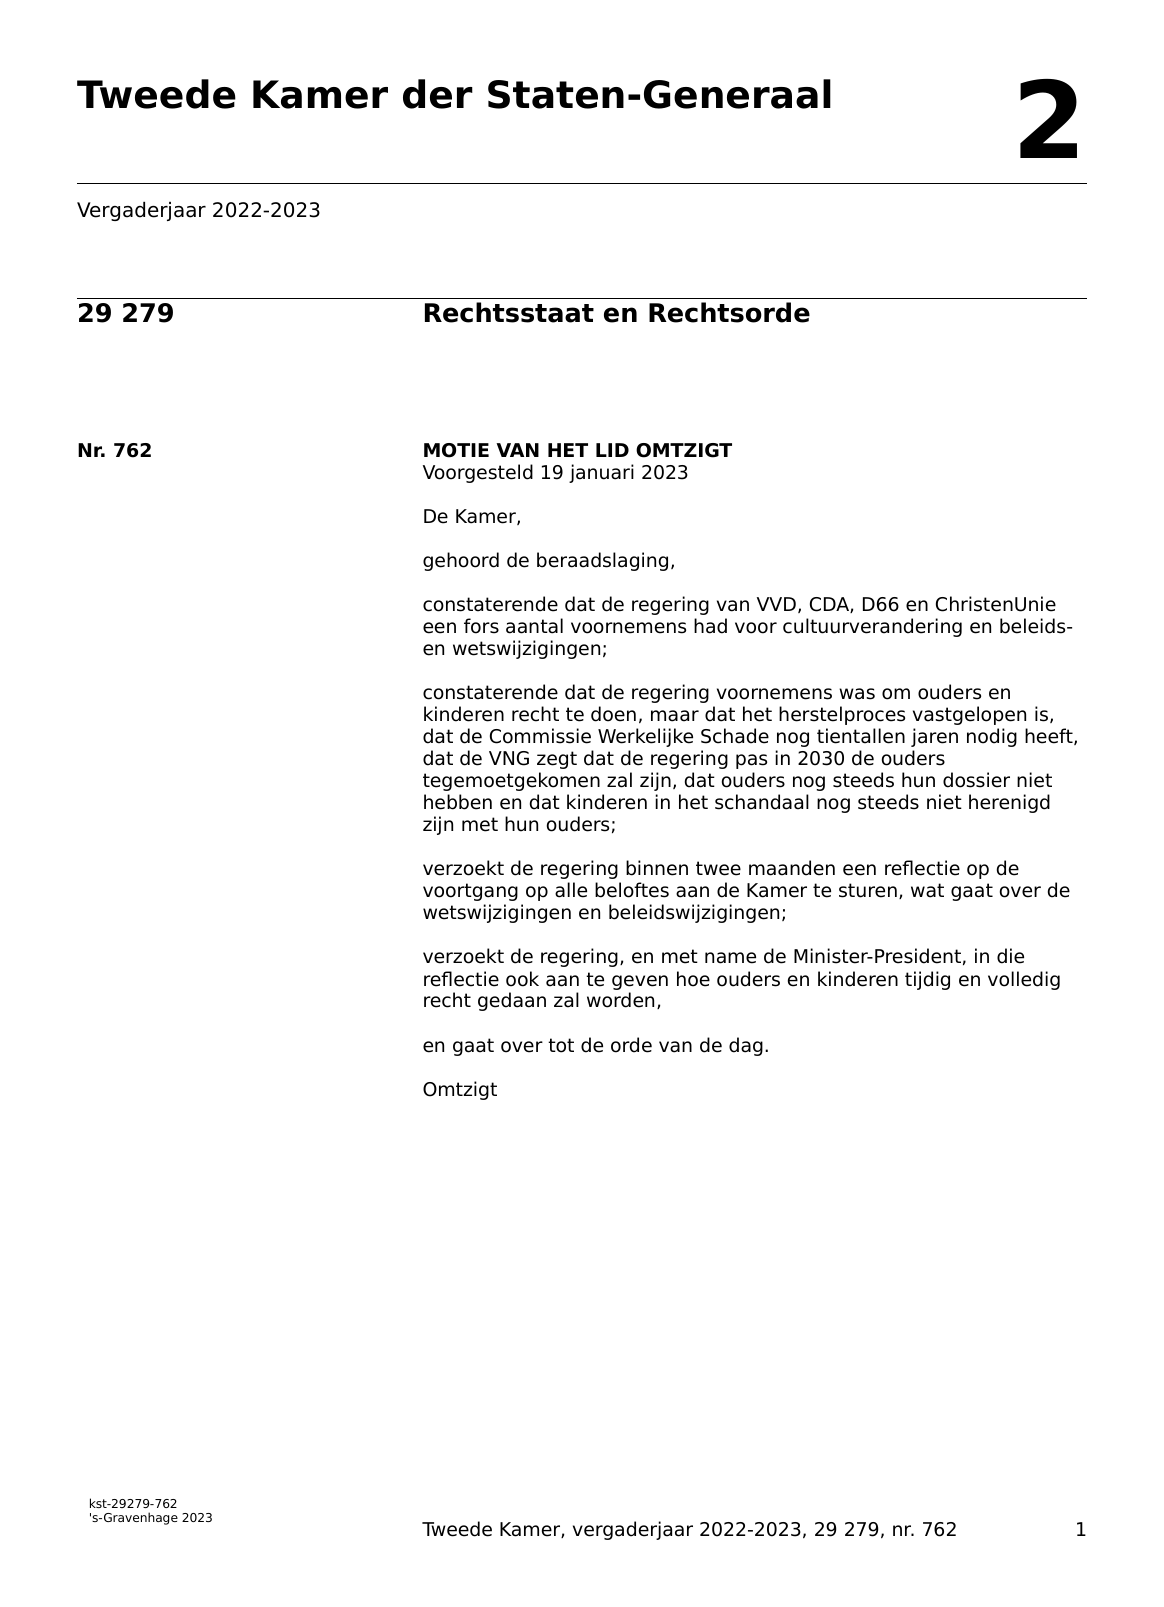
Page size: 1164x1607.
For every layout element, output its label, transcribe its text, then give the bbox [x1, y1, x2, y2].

text Omtzigt [422, 1079, 1087, 1101]
text constaterende dat de regering van VVD, CDA, D66 en ChristenUnie een fors aantal voornemens had voor cultuurverandering en beleids- en wetswijzigingen; [422, 594, 1087, 660]
text verzoekt de regering, en met name de Minister-President, in die reflectie ook aan te geven hoe ouders en kinderen tijdig en volledig recht gedaan zal worden, [422, 946, 1087, 1012]
table_header 2 [886, 59, 1087, 183]
text en gaat over tot de orde van de dag. [422, 1034, 1087, 1057]
text De Kamer, [422, 506, 1087, 528]
text constaterende dat de regering voornemens was om ouders en kinderen recht te doen, maar dat het herstelproces vastgelopen is, dat de Commissie Werkelijke Schade nog tientallen jaren nodig heeft, dat de VNG zegt dat de regering pas in 2030 de ouders tegemoetgekomen zal zijn, dat ouders nog steeds hun dossier niet hebben en dat kinderen in het schandaal nog steeds niet herenigd zijn met hun ouders; [422, 682, 1087, 836]
text Voorgesteld 19 januari 2023 [422, 462, 1087, 484]
text 's-Gravenhage 2023 [88, 1511, 323, 1525]
table_header Tweede Kamer der Staten-Generaal [77, 59, 886, 183]
subtitle Nr. 762 MOTIE VAN HET LID OMTZIGT [77, 440, 1087, 462]
text verzoekt de regering binnen twee maanden een reflectie op de voortgang op alle beloftes aan de Kamer te sturen, wat gaat over de wetswijzigingen en beleidswijzigingen; [422, 858, 1087, 924]
text gehoord de beraadslaging, [422, 550, 1087, 572]
subtitle 29 279 Rechtsstaat en Rechtsorde [77, 299, 1087, 329]
table_cell Vergaderjaar 2022-2023 [77, 184, 1087, 298]
text kst-29279-762 [88, 1497, 323, 1511]
